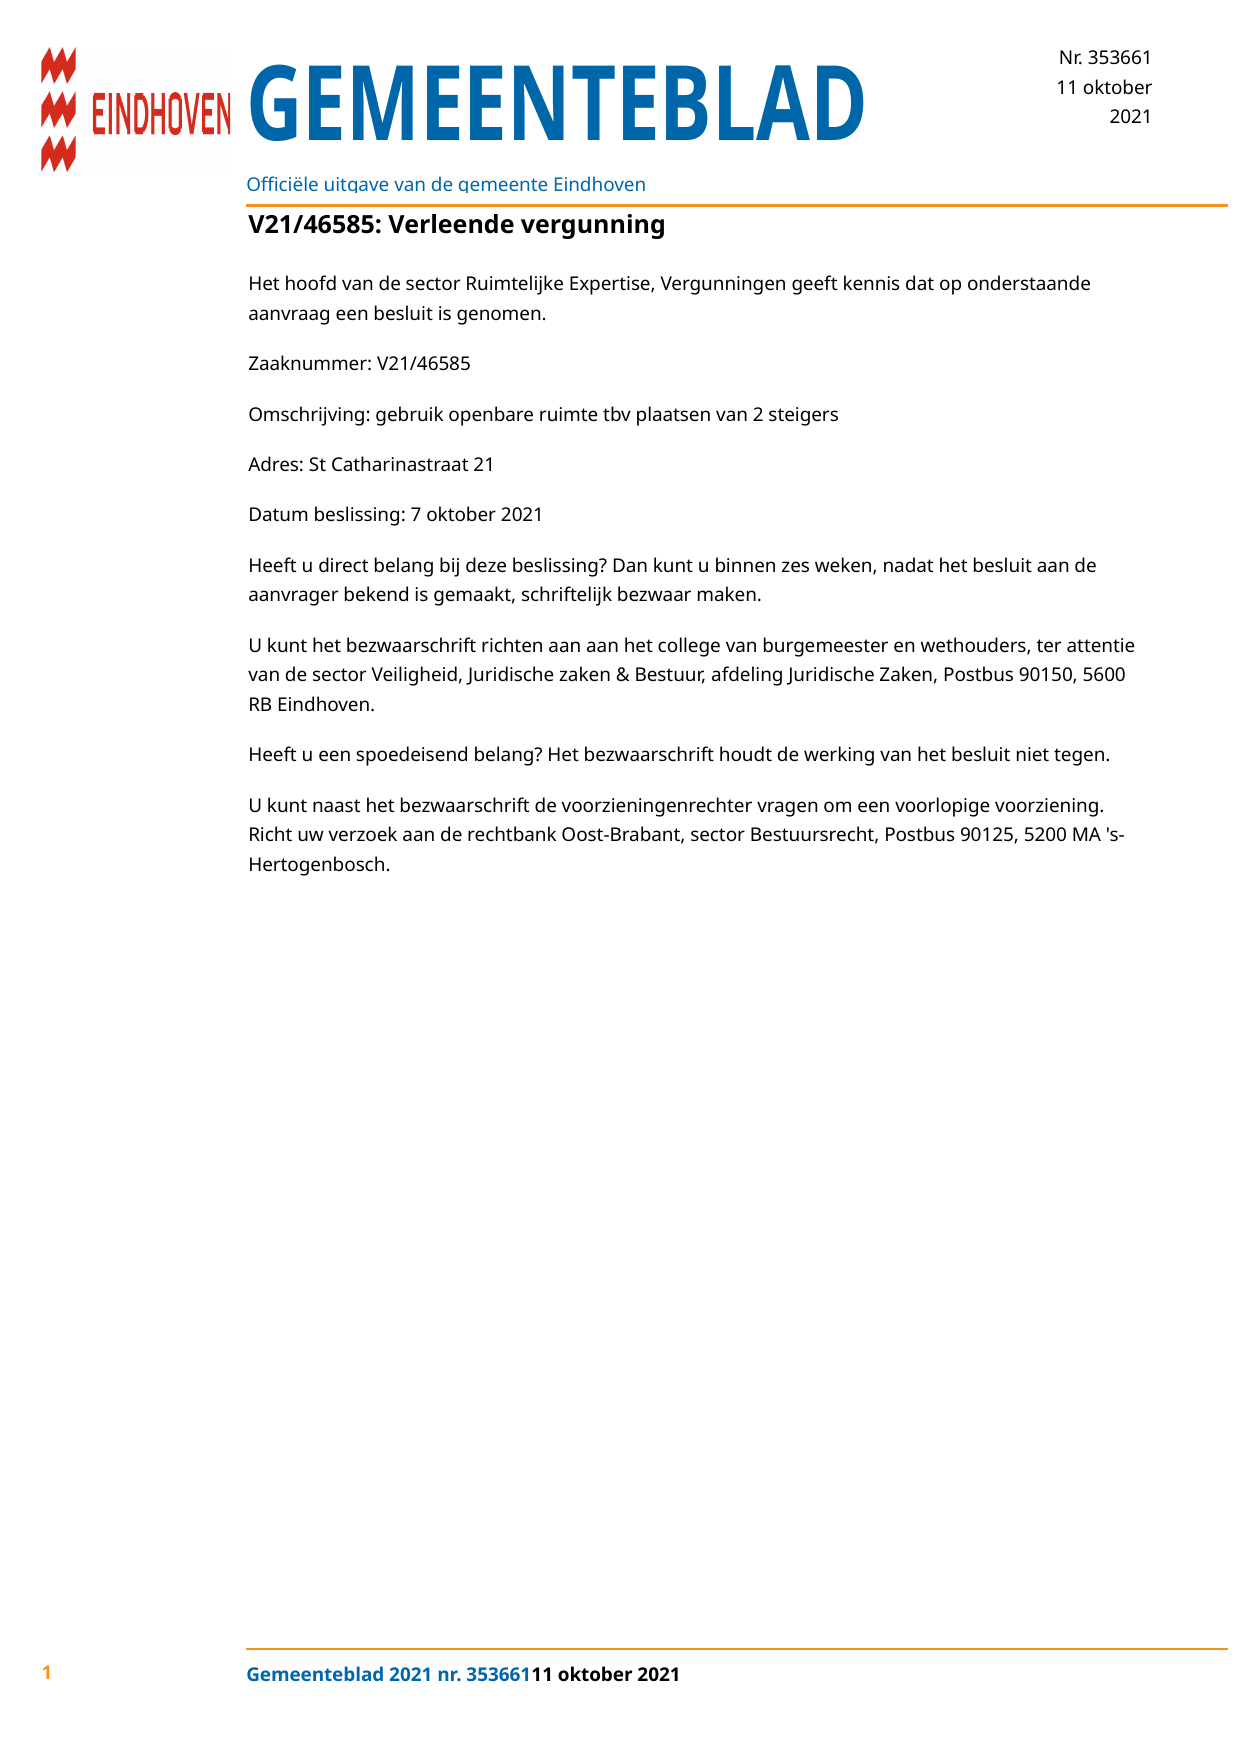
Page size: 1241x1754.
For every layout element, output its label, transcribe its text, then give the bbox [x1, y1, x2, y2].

text Het hoofd van de sector Ruimtelijke Expertise, Vergunningen geeft kennis dat op onderstaande aanvraag een besluit is genomen. [248, 270, 1152, 326]
text V21/46585: Verleende vergunning [248, 207, 1152, 241]
text Omschrijving: gebruik openbare ruimte tbv plaatsen van 2 steigers [248, 401, 1152, 426]
text Zaaknummer: V21/46585 [248, 350, 1152, 376]
picture [41, 47, 231, 172]
text Datum beslissing: 7 oktober 2021 [248, 502, 1152, 527]
text Heeft u een spoedeisend belang? Het bezwaarschrift houdt de werking van het besluit niet tegen. [248, 742, 1152, 767]
text Heeft u direct belang bij deze beslissing? Dan kunt u binnen zes weken, nadat het besluit aan de aanvrager bekend is gemaakt, schriftelijk bezwaar maken. [248, 552, 1152, 607]
text U kunt het bezwaarschrift richten aan aan het college van burgemeester en wethouders, ter attentie van de sector Veiligheid, Juridische zaken & Bestuur, afdeling Juridische Zaken, Postbus 90150, 5600 RB Eindhoven. [248, 632, 1152, 717]
text U kunt naast het bezwaarschrift de voorzieningenrechter vragen om een voorlopige voorziening. Richt uw verzoek aan de rechtbank Oost-Brabant, sector Bestuursrecht, Postbus 90125, 5200 MA 's-Hertogenbosch. [248, 792, 1152, 877]
text Adres: St Catharinastraat 21 [248, 451, 1152, 477]
